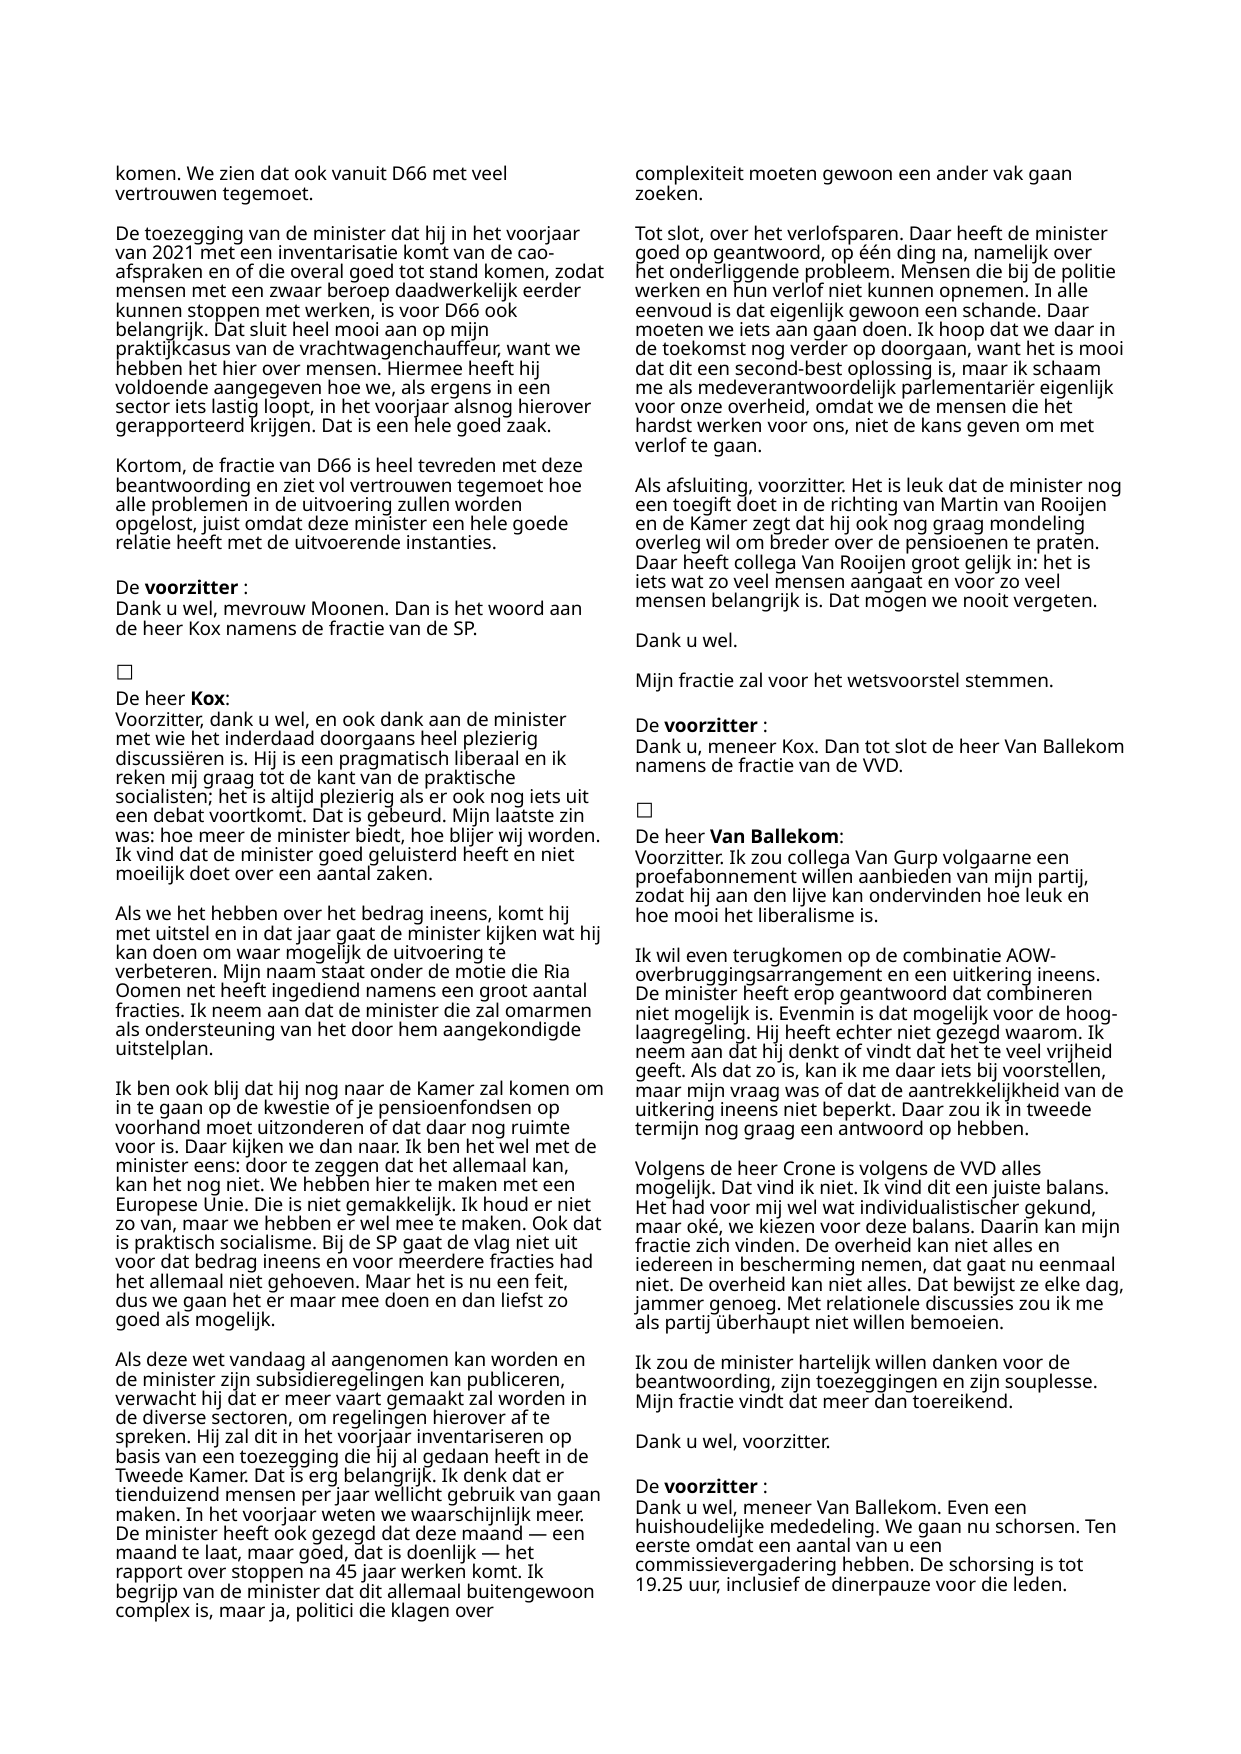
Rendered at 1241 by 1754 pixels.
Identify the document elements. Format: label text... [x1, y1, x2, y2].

text Dank u wel. [635, 632, 1125, 651]
text Voorzitter. Ik zou collega Van Gurp volgaarne een proefabonnement willen aanbieden van mijn partij, zodat hij aan den lijve kan ondervinden hoe leuk en hoe mooi het liberalisme is. [635, 849, 1125, 926]
text Als afsluiting, voorzitter. Het is leuk dat de minister nog een toegift doet in de richting van Martin van Rooijen en de Kamer zegt dat hij ook nog graag mondeling overleg wil om breder over de pensioenen te praten. Daar heeft collega Van Rooijen groot gelijk in: het is iets wat zo veel mensen aangaat en voor zo veel mensen belangrijk is. Dat mogen we nooit vergeten. [635, 477, 1125, 611]
text Kortom, de fractie van D66 is heel tevreden met deze beantwoording en ziet vol vertrouwen tegemoet hoe alle problemen in de uitvoering zullen worden opgelost, juist omdat deze minister een hele goede relatie heeft met de uitvoerende instanties. [115, 457, 605, 554]
text Volgens de heer Crone is volgens de VVD alles mogelijk. Dat vind ik niet. Ik vind dit een juiste balans. Het had voor mij wel wat individualistischer gekund, maar oké, we kiezen voor deze balans. Daarin kan mijn fractie zich vinden. De overheid kan niet alles en iedereen in bescherming nemen, dat gaat nu eenmaal niet. De overheid kan niet alles. Dat bewijst ze elke dag, jammer genoeg. Met relationele discussies zou ik me als partij überhaupt niet willen bemoeien. [635, 1160, 1125, 1333]
text komen. We zien dat ook vanuit D66 met veel vertrouwen tegemoet. [115, 165, 605, 204]
text De heer Kox: [115, 685, 605, 711]
text complexiteit moeten gewoon een ander vak gaan zoeken. [635, 165, 1125, 204]
text De heer Van Ballekom: [635, 823, 1125, 849]
text Als deze wet vandaag al aangenomen kan worden en de minister zijn subsidieregelingen kan publiceren, verwacht hij dat er meer vaart gemaakt zal worden in de diverse sectoren, om regelingen hierover af te spreken. Hij zal dit in het voorjaar inventariseren op basis van een toezegging die hij al gedaan heeft in de Tweede Kamer. Dat is erg belangrijk. Ik denk dat er tienduizend mensen per jaar wellicht gebruik van gaan maken. In het voorjaar weten we waarschijnlijk meer. De minister heeft ook gezegd dat deze maand — een maand te laat, maar goed, dat is doenlijk — het rapport over stoppen na 45 jaar werken komt. Ik begrijp van de minister dat dit allemaal buitengewoon complex is, maar ja, politici die klagen over [115, 1351, 605, 1621]
text Dank u, meneer Kox. Dan tot slot de heer Van Ballekom namens de fractie van de VVD. [635, 738, 1125, 777]
text Voorzitter, dank u wel, en ook dank aan de minister met wie het inderdaad doorgaans heel plezierig discussiëren is. Hij is een pragmatisch liberaal en ik reken mij graag tot de kant van de praktische socialisten; het is altijd plezierig als er ook nog iets uit een debat voortkomt. Dat is gebeurd. Mijn laatste zin was: hoe meer de minister biedt, hoe blijer wij worden. Ik vind dat de minister goed geluisterd heeft en niet moeilijk doet over een aantal zaken. [115, 711, 605, 884]
text ⬜ [115, 659, 605, 685]
text De toezegging van de minister dat hij in het voorjaar van 2021 met een inventarisatie komt van de cao-afspraken en of die overal goed tot stand komen, zodat mensen met een zwaar beroep daadwerkelijk eerder kunnen stoppen met werken, is voor D66 ook belangrijk. Dat sluit heel mooi aan op mijn praktijkcasus van de vrachtwagenchauffeur, want we hebben het hier over mensen. Hiermee heeft hij voldoende aangegeven hoe we, als ergens in een sector iets lastig loopt, in het voorjaar alsnog hierover gerapporteerd krijgen. Dat is een hele goed zaak. [115, 224, 605, 437]
text Tot slot, over het verlofsparen. Daar heeft de minister goed op geantwoord, op één ding na, namelijk over het onderliggende probleem. Mensen die bij de politie werken en hun verlof niet kunnen opnemen. In alle eenvoud is dat eigenlijk gewoon een schande. Daar moeten we iets aan gaan doen. Ik hoop dat we daar in de toekomst nog verder op doorgaan, want het is mooi dat dit een second-best oplossing is, maar ik schaam me als medeverantwoordelijk parlementariër eigenlijk voor onze overheid, omdat we de mensen die het hardst werken voor ons, niet de kans geven om met verlof te gaan. [635, 224, 1125, 456]
text Mijn fractie zal voor het wetsvoorstel stemmen. [635, 672, 1125, 691]
text Ik ben ook blij dat hij nog naar de Kamer zal komen om in te gaan op de kwestie of je pensioenfondsen op voorhand moet uitzonderen of dat daar nog ruimte voor is. Daar kijken we dan naar. Ik ben het wel met de minister eens: door te zeggen dat het allemaal kan, kan het nog niet. We hebben hier te maken met een Europese Unie. Die is niet gemakkelijk. Ik houd er niet zo van, maar we hebben er wel mee te maken. Ook dat is praktisch socialisme. Bij de SP gaat de vlag niet uit voor dat bedrag ineens en voor meerdere fracties had het allemaal niet gehoeven. Maar het is nu een feit, dus we gaan het er maar mee doen en dan liefst zo goed als mogelijk. [115, 1080, 605, 1331]
text De voorzitter : [635, 712, 1125, 738]
text Dank u wel, voorzitter. [635, 1433, 1125, 1452]
text Ik wil even terugkomen op de combinatie AOW-overbruggingsarrangement en een uitkering ineens. De minister heeft erop geantwoord dat combineren niet mogelijk is. Evenmin is dat mogelijk voor de hoog-laagregeling. Hij heeft echter niet gezegd waarom. Ik neem aan dat hij denkt of vindt dat het te veel vrijheid geeft. Als dat zo is, kan ik me daar iets bij voorstellen, maar mijn vraag was of dat de aantrekkelijkheid van de uitkering ineens niet beperkt. Daar zou ik in tweede termijn nog graag een antwoord op hebben. [635, 947, 1125, 1139]
text Dank u wel, meneer Van Ballekom. Even een huishoudelijke mededeling. We gaan nu schorsen. Ten eerste omdat een aantal van u een commissievergadering hebben. De schorsing is tot 19.25 uur, inclusief de dinerpauze voor die leden. [635, 1499, 1125, 1595]
text De voorzitter : [115, 574, 605, 600]
text Dank u wel, mevrouw Moonen. Dan is het woord aan de heer Kox namens de fractie van de SP. [115, 600, 605, 639]
text Als we het hebben over het bedrag ineens, komt hij met uitstel en in dat jaar gaat de minister kijken wat hij kan doen om waar mogelijk de uitvoering te verbeteren. Mijn naam staat onder de motie die Ria Oomen net heeft ingediend namens een groot aantal fracties. Ik neem aan dat de minister die zal omarmen als ondersteuning van het door hem aangekondigde uitstelplan. [115, 905, 605, 1059]
text De voorzitter : [635, 1473, 1125, 1499]
text ⬜ [635, 797, 1125, 823]
text Ik zou de minister hartelijk willen danken voor de beantwoording, zijn toezeggingen en zijn souplesse. Mijn fractie vindt dat meer dan toereikend. [635, 1354, 1125, 1412]
